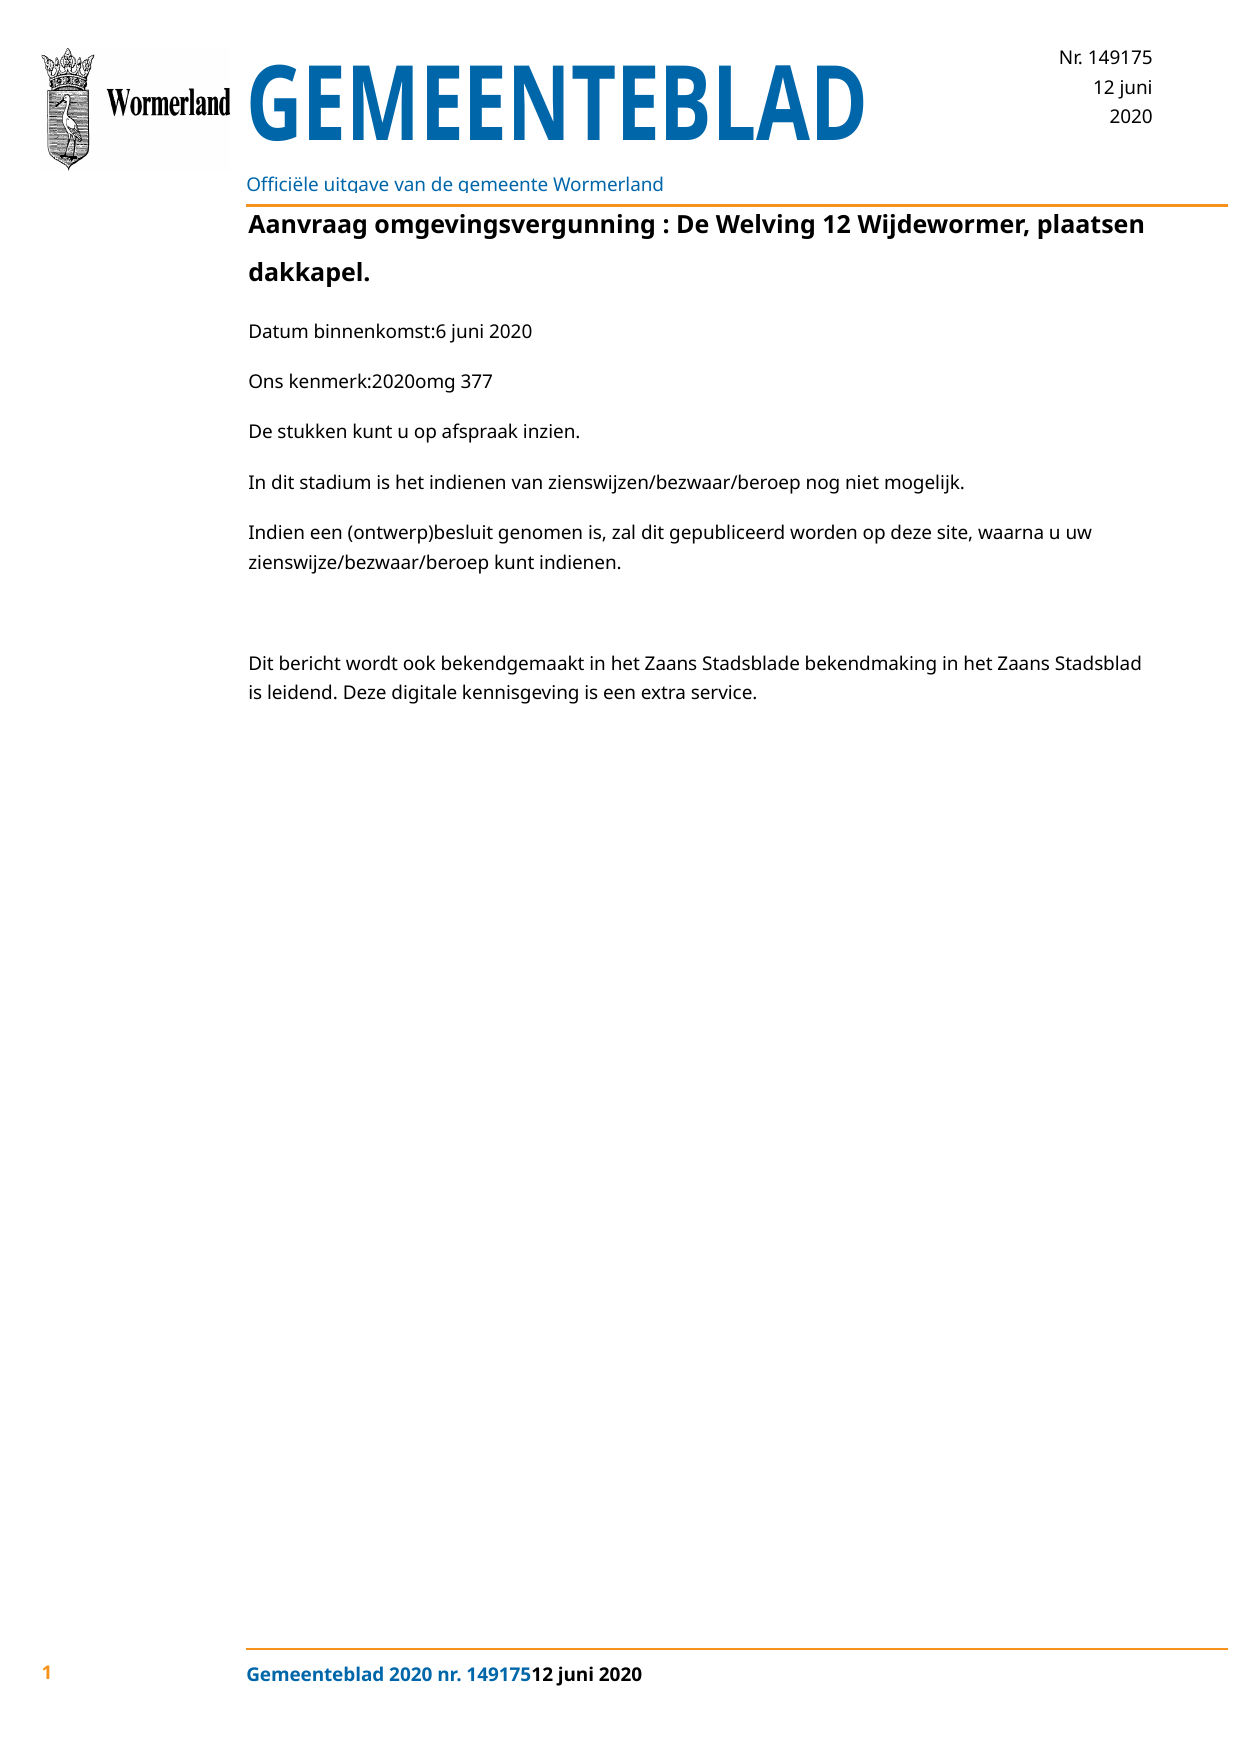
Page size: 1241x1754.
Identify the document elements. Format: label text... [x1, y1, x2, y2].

text Datum binnenkomst:6 juni 2020 [248, 318, 1152, 344]
text Dit bericht wordt ook bekendgemaakt in het Zaans Stadsblade bekendmaking in het Zaans Stadsblad is leidend. Deze digitale kennisgeving is een extra service. [248, 650, 1152, 705]
text Ons kenmerk:2020omg 377 [248, 368, 1152, 394]
text De stukken kunt u op afspraak inzien. [248, 419, 1152, 444]
text Indien een (ontwerp)besluit genomen is, zal dit gepubliceerd worden op deze site, waarna u uw zienswijze/bezwaar/beroep kunt indienen. [248, 519, 1152, 575]
text In dit stadium is het indienen van zienswijzen/bezwaar/beroep nog niet mogelijk. [248, 469, 1152, 495]
text Aanvraag omgevingsvergunning : De Welving 12 Wijdewormer, plaatsen dakkapel. [248, 207, 1152, 288]
picture [41, 47, 231, 172]
